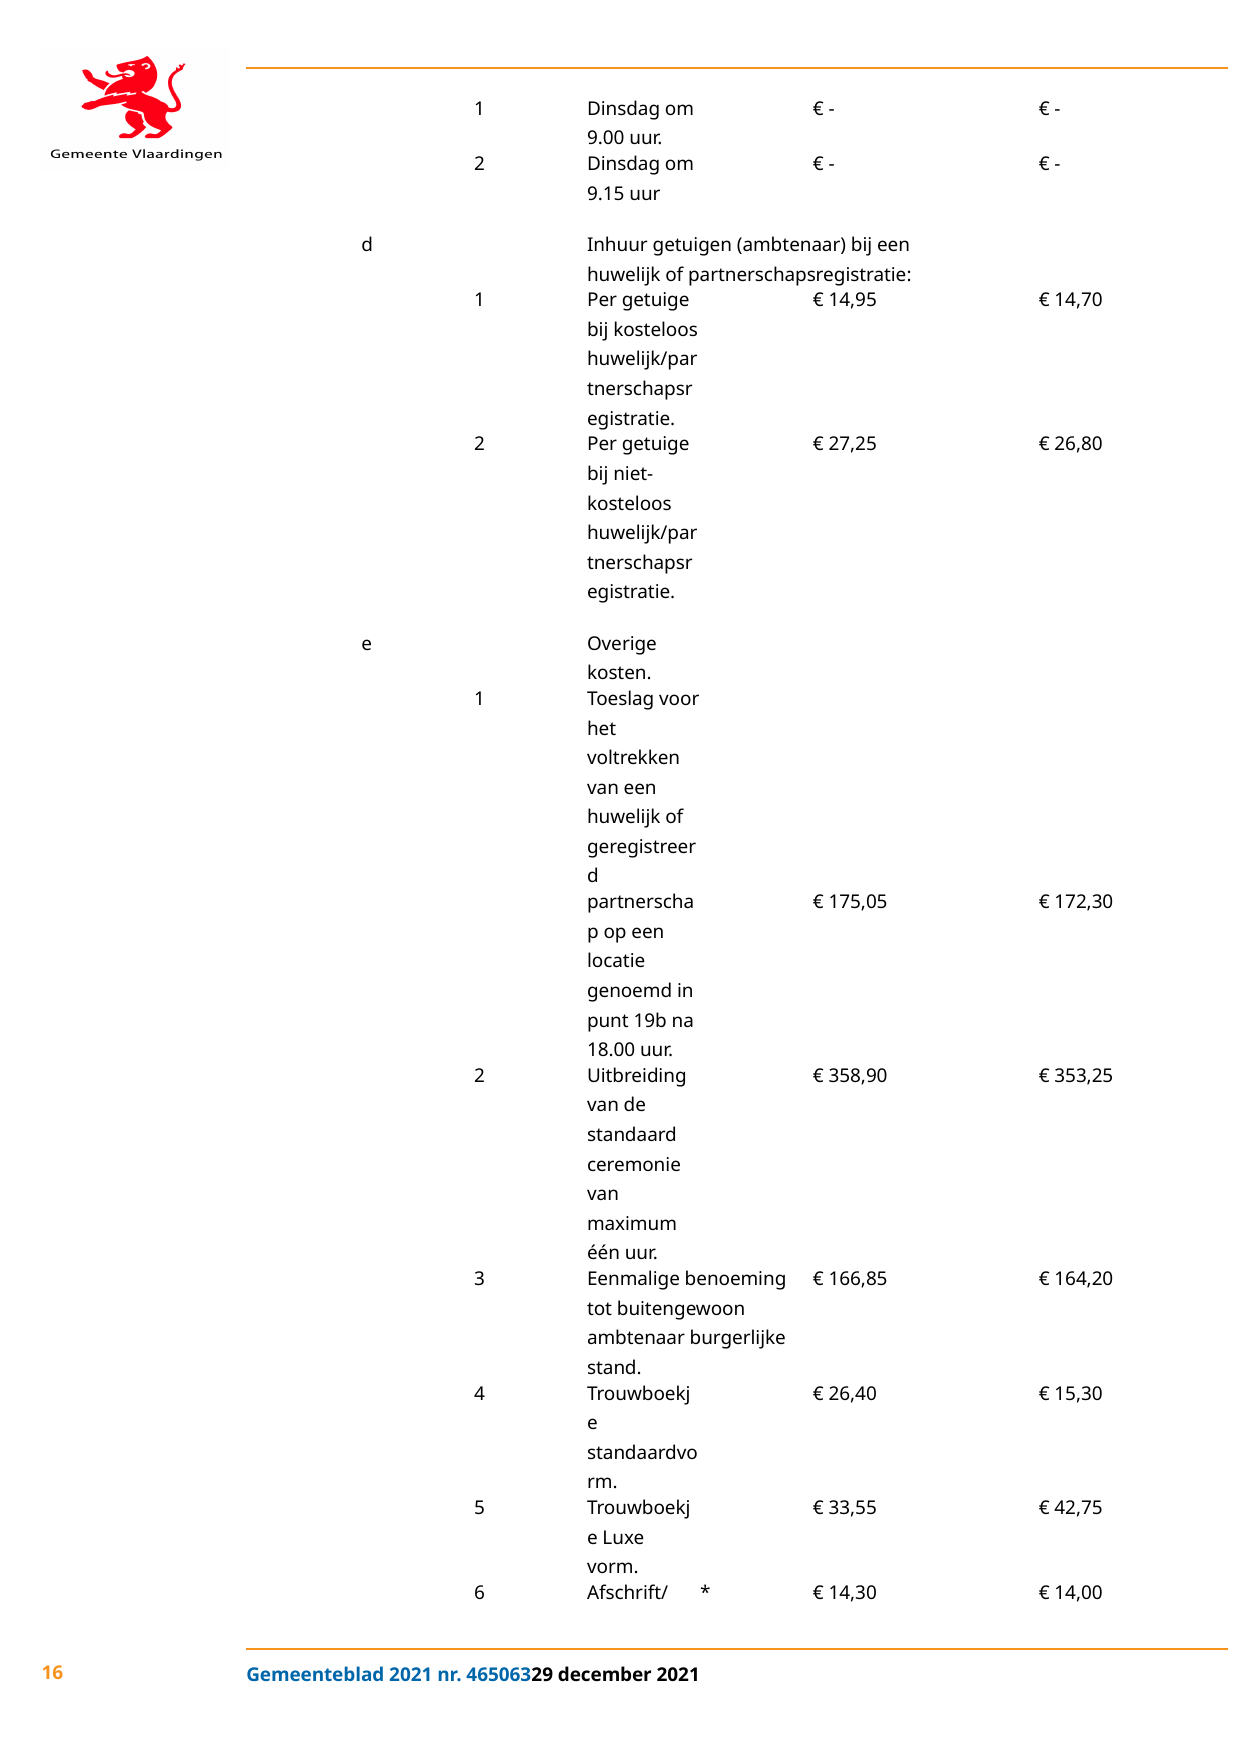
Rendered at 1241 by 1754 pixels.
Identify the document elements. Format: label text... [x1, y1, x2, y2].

table_cell [248, 685, 361, 888]
table_cell [248, 95, 361, 150]
table_cell [813, 630, 926, 685]
table_cell Trouwboekje Luxe vorm. [587, 1494, 700, 1579]
table_cell [361, 1380, 474, 1494]
table_cell 1 [474, 685, 587, 888]
table_cell Overige kosten. [587, 630, 700, 685]
table_cell € - [1039, 95, 1152, 150]
table_cell [1039, 231, 1152, 286]
table_cell Afschrift/ [587, 1579, 700, 1605]
table_cell € 166,85 [813, 1265, 926, 1380]
table_cell [474, 604, 587, 630]
table_cell [926, 1265, 1038, 1380]
table_cell [248, 1062, 361, 1265]
table_cell [700, 95, 813, 150]
table_cell [248, 1579, 361, 1605]
table_cell [361, 889, 474, 1062]
table_cell [248, 630, 361, 685]
table_cell € 26,40 [813, 1380, 926, 1494]
table_cell [361, 431, 474, 604]
table_cell Dinsdag om 9.00 uur. [587, 95, 700, 150]
table_cell 2 [474, 431, 587, 604]
table_cell [926, 889, 1038, 1062]
table_cell € 26,80 [1039, 431, 1152, 604]
table_cell * [700, 1579, 813, 1605]
table_cell [700, 685, 813, 888]
table_cell € - [813, 95, 926, 150]
table_cell [700, 889, 813, 1062]
table_cell [813, 685, 926, 888]
table_cell [700, 286, 813, 431]
table_cell 2 [474, 150, 587, 205]
table_cell [926, 205, 1038, 231]
table_cell [926, 150, 1038, 205]
table_cell € 27,25 [813, 431, 926, 604]
table_cell [248, 1380, 361, 1494]
table_cell € 14,30 [813, 1579, 926, 1605]
table_cell [361, 205, 474, 231]
table_cell [926, 604, 1038, 630]
table_cell Inhuur getuigen (ambtenaar) bij een huwelijk of partnerschapsregistratie: [587, 231, 926, 286]
table_cell [248, 231, 361, 286]
table_cell € 353,25 [1039, 1062, 1152, 1265]
table_cell [926, 1380, 1038, 1494]
table_cell [700, 1380, 813, 1494]
table_cell [248, 889, 361, 1062]
table_cell [361, 604, 474, 630]
table_cell [361, 95, 474, 150]
table_cell € 358,90 [813, 1062, 926, 1265]
table_cell [248, 150, 361, 205]
table_cell 6 [474, 1579, 587, 1605]
table_cell [700, 205, 813, 231]
table_cell [1039, 630, 1152, 685]
table_cell € 42,75 [1039, 1494, 1152, 1579]
table_cell € 15,30 [1039, 1380, 1152, 1494]
table_cell [926, 286, 1038, 431]
table_cell 3 [474, 1265, 587, 1380]
table_cell [926, 1494, 1038, 1579]
table_cell [361, 1062, 474, 1265]
table_cell Trouwboekje standaardvorm. [587, 1380, 700, 1494]
table_cell [926, 231, 1038, 286]
table_cell [248, 1265, 361, 1380]
table_cell Per getuige bij niet-kosteloos huwelijk/partnerschapsregistratie. [587, 431, 700, 604]
table_cell [361, 150, 474, 205]
table_cell [248, 431, 361, 604]
table_cell [926, 685, 1038, 888]
table_cell 4 [474, 1380, 587, 1494]
table_cell 1 [474, 95, 587, 150]
table_cell [700, 1494, 813, 1579]
table_cell e [361, 630, 474, 685]
table_cell [926, 630, 1038, 685]
table_cell [700, 630, 813, 685]
table_cell [361, 1579, 474, 1605]
picture [41, 47, 231, 172]
table_cell [361, 1494, 474, 1579]
table_cell € 164,20 [1039, 1265, 1152, 1380]
table_cell [926, 1062, 1038, 1265]
table_cell [1039, 685, 1152, 888]
table_cell [361, 1265, 474, 1380]
table_cell € 33,55 [813, 1494, 926, 1579]
table_cell [361, 685, 474, 888]
table_cell [587, 205, 700, 231]
table_cell € 14,95 [813, 286, 926, 431]
table_cell [248, 205, 361, 231]
table_cell [248, 1494, 361, 1579]
table_cell d [361, 231, 474, 286]
table_cell [474, 630, 587, 685]
table_cell 2 [474, 1062, 587, 1265]
table_cell [474, 231, 587, 286]
table_cell [813, 205, 926, 231]
table_cell [813, 604, 926, 630]
table_cell [700, 431, 813, 604]
table_cell Dinsdag om 9.15 uur [587, 150, 700, 205]
table_cell Per getuige bij kosteloos huwelijk/partnerschapsregistratie. [587, 286, 700, 431]
table_cell [248, 604, 361, 630]
table_cell € - [1039, 150, 1152, 205]
table_cell € 14,00 [1039, 1579, 1152, 1605]
table_cell 1 [474, 286, 587, 431]
table_cell [700, 150, 813, 205]
table_cell [1039, 604, 1152, 630]
table_cell [474, 889, 587, 1062]
table_cell € - [813, 150, 926, 205]
table_cell [926, 1579, 1038, 1605]
table_cell [700, 604, 813, 630]
table_cell 5 [474, 1494, 587, 1579]
table_cell [587, 604, 700, 630]
table_cell [1039, 205, 1152, 231]
table_cell [700, 1062, 813, 1265]
table_cell Toeslag voor het voltrekken van een huwelijk of geregistreerd [587, 685, 700, 888]
table_cell € 172,30 [1039, 889, 1152, 1062]
table_cell Eenmalige benoeming tot buitengewoon ambtenaar burgerlijke stand. [587, 1265, 813, 1380]
table_cell € 175,05 [813, 889, 926, 1062]
table_cell [474, 205, 587, 231]
table_cell [361, 286, 474, 431]
table_cell [926, 95, 1038, 150]
table_cell [248, 286, 361, 431]
table_cell partnerschap op een locatie genoemd in punt 19b na 18.00 uur. [587, 889, 700, 1062]
table_cell € 14,70 [1039, 286, 1152, 431]
table_cell [926, 431, 1038, 604]
table_cell Uitbreiding van de standaard ceremonie van maximum één uur. [587, 1062, 700, 1265]
